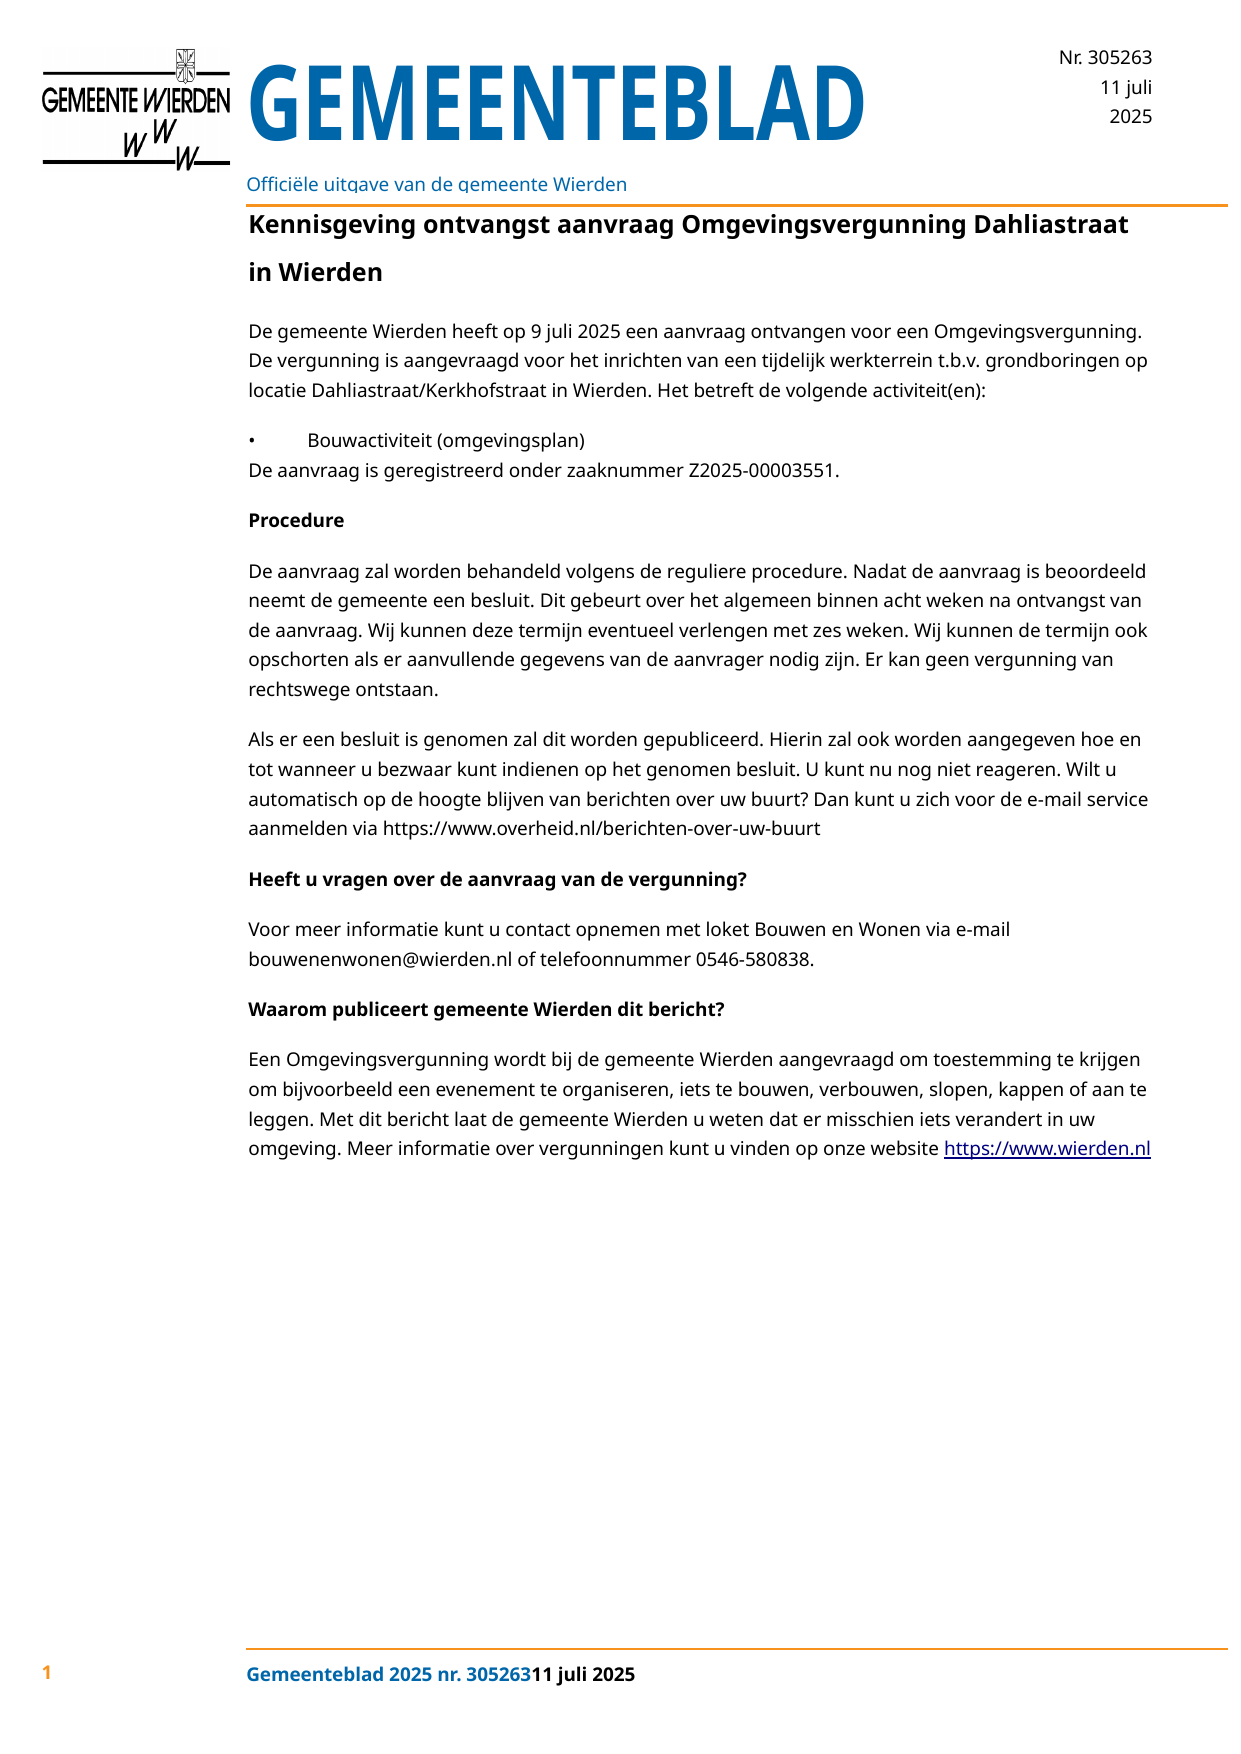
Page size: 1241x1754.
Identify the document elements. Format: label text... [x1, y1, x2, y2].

text Procedure [248, 507, 1152, 533]
text De aanvraag zal worden behandeld volgens de reguliere procedure. Nadat de aanvraag is beoordeeld neemt de gemeente een besluit. Dit gebeurt over het algemeen binnen acht weken na ontvangst van de aanvraag. Wij kunnen deze termijn eventueel verlengen met zes weken. Wij kunnen de termijn ook opschorten als er aanvullende gegevens van de aanvrager nodig zijn. Er kan geen vergunning van rechtswege ontstaan. [248, 558, 1152, 702]
text Een Omgevingsvergunning wordt bij de gemeente Wierden aangevraagd om toestemming te krijgen om bijvoorbeeld een evenement te organiseren, iets te bouwen, verbouwen, slopen, kappen of aan te leggen. Met dit bericht laat de gemeente Wierden u weten dat er misschien iets verandert in uw omgeving. Meer informatie over vergunningen kunt u vinden op onze website https://www.wierden.nl [248, 1047, 1152, 1161]
text Als er een besluit is genomen zal dit worden gepubliceerd. Hierin zal ook worden aangegeven hoe en tot wanneer u bezwaar kunt indienen op het genomen besluit. U kunt nu nog niet reageren. Wilt u automatisch op de hoogte blijven van berichten over uw buurt? Dan kunt u zich voor de e-mail service aanmelden via https://www.overheid.nl/berichten-over-uw-buurt [248, 727, 1152, 841]
text Kennisgeving ontvangst aanvraag Omgevingsvergunning Dahliastraat in Wierden [248, 207, 1152, 288]
text De gemeente Wierden heeft op 9 juli 2025 een aanvraag ontvangen voor een Omgevingsvergunning. De vergunning is aangevraagd voor het inrichten van een tijdelijk werkterrein t.b.v. grondboringen op locatie Dahliastraat/Kerkhofstraat in Wierden. Het betreft de volgende activiteit(en): [248, 318, 1152, 403]
picture [41, 47, 231, 172]
text Heeft u vragen over de aanvraag van de vergunning? [248, 866, 1152, 892]
text Waarom publiceert gemeente Wierden dit bericht? [248, 996, 1152, 1022]
text De aanvraag is geregistreerd onder zaaknummer Z2025-00003551. [248, 457, 1152, 483]
list Bouwactiviteit (omgevingsplan) [248, 427, 1152, 453]
text Voor meer informatie kunt u contact opnemen met loket Bouwen en Wonen via e-mail bouwenenwonen@wierden.nl of telefoonnummer 0546-580838. [248, 916, 1152, 972]
